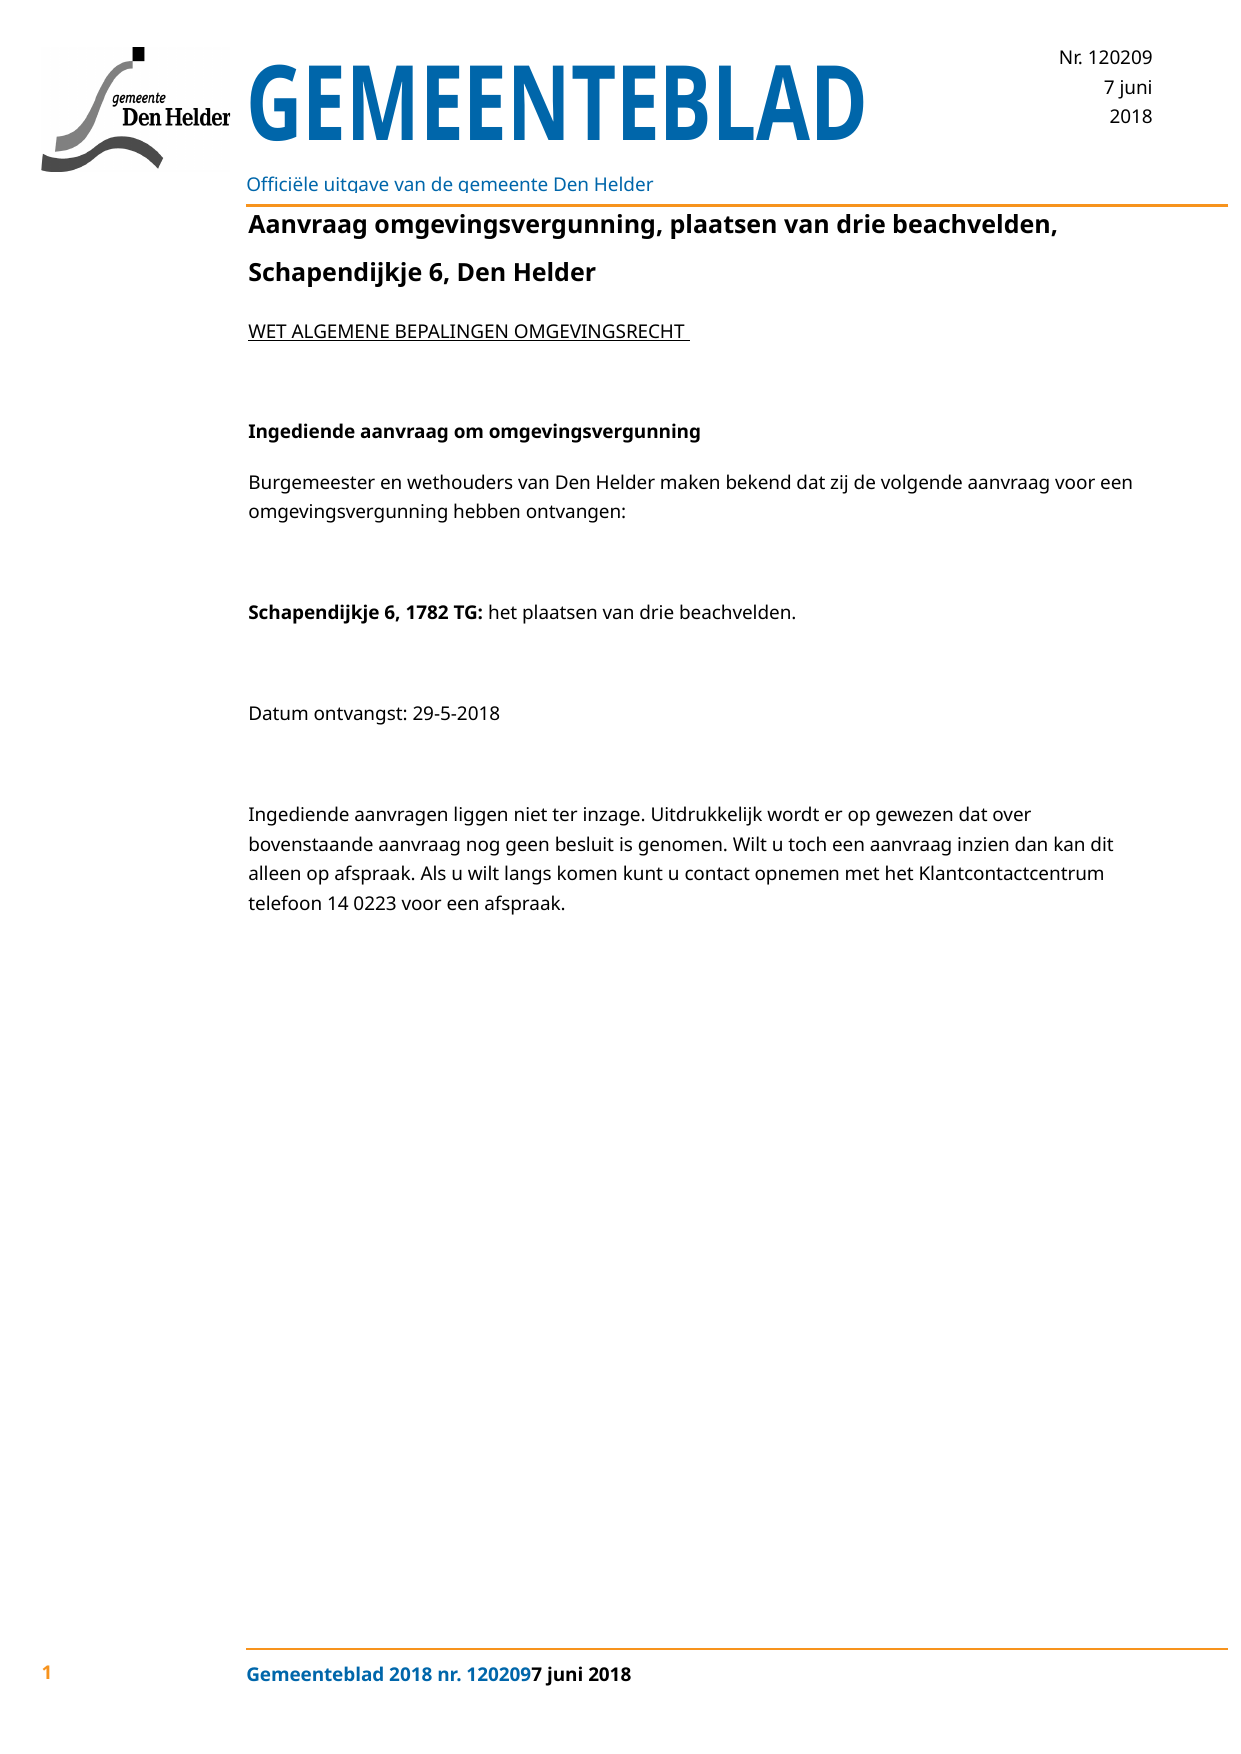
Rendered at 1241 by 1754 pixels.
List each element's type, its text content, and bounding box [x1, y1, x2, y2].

text Schapendijkje 6, 1782 TG: het plaatsen van drie beachvelden. [248, 599, 1152, 625]
picture [41, 47, 231, 172]
text Aanvraag omgevingsvergunning, plaatsen van drie beachvelden, Schapendijkje 6, Den Helder [248, 207, 1152, 288]
text Burgemeester en wethouders van Den Helder maken bekend dat zij de volgende aanvraag voor een omgevingsvergunning hebben ontvangen: [248, 469, 1152, 524]
text Ingediende aanvraag om omgevingsvergunning [248, 419, 1152, 444]
text Ingediende aanvragen liggen niet ter inzage. Uitdrukkelijk wordt er op gewezen dat over bovenstaande aanvraag nog geen besluit is genomen. Wilt u toch een aanvraag inzien dan kan dit alleen op afspraak. Als u wilt langs komen kunt u contact opnemen met het Klantcontactcentrum telefoon 14 0223 voor een afspraak. [248, 801, 1152, 916]
text WET ALGEMENE BEPALINGEN OMGEVINGSRECHT [248, 318, 1152, 344]
text Datum ontvangst: 29-5-2018 [248, 700, 1152, 726]
